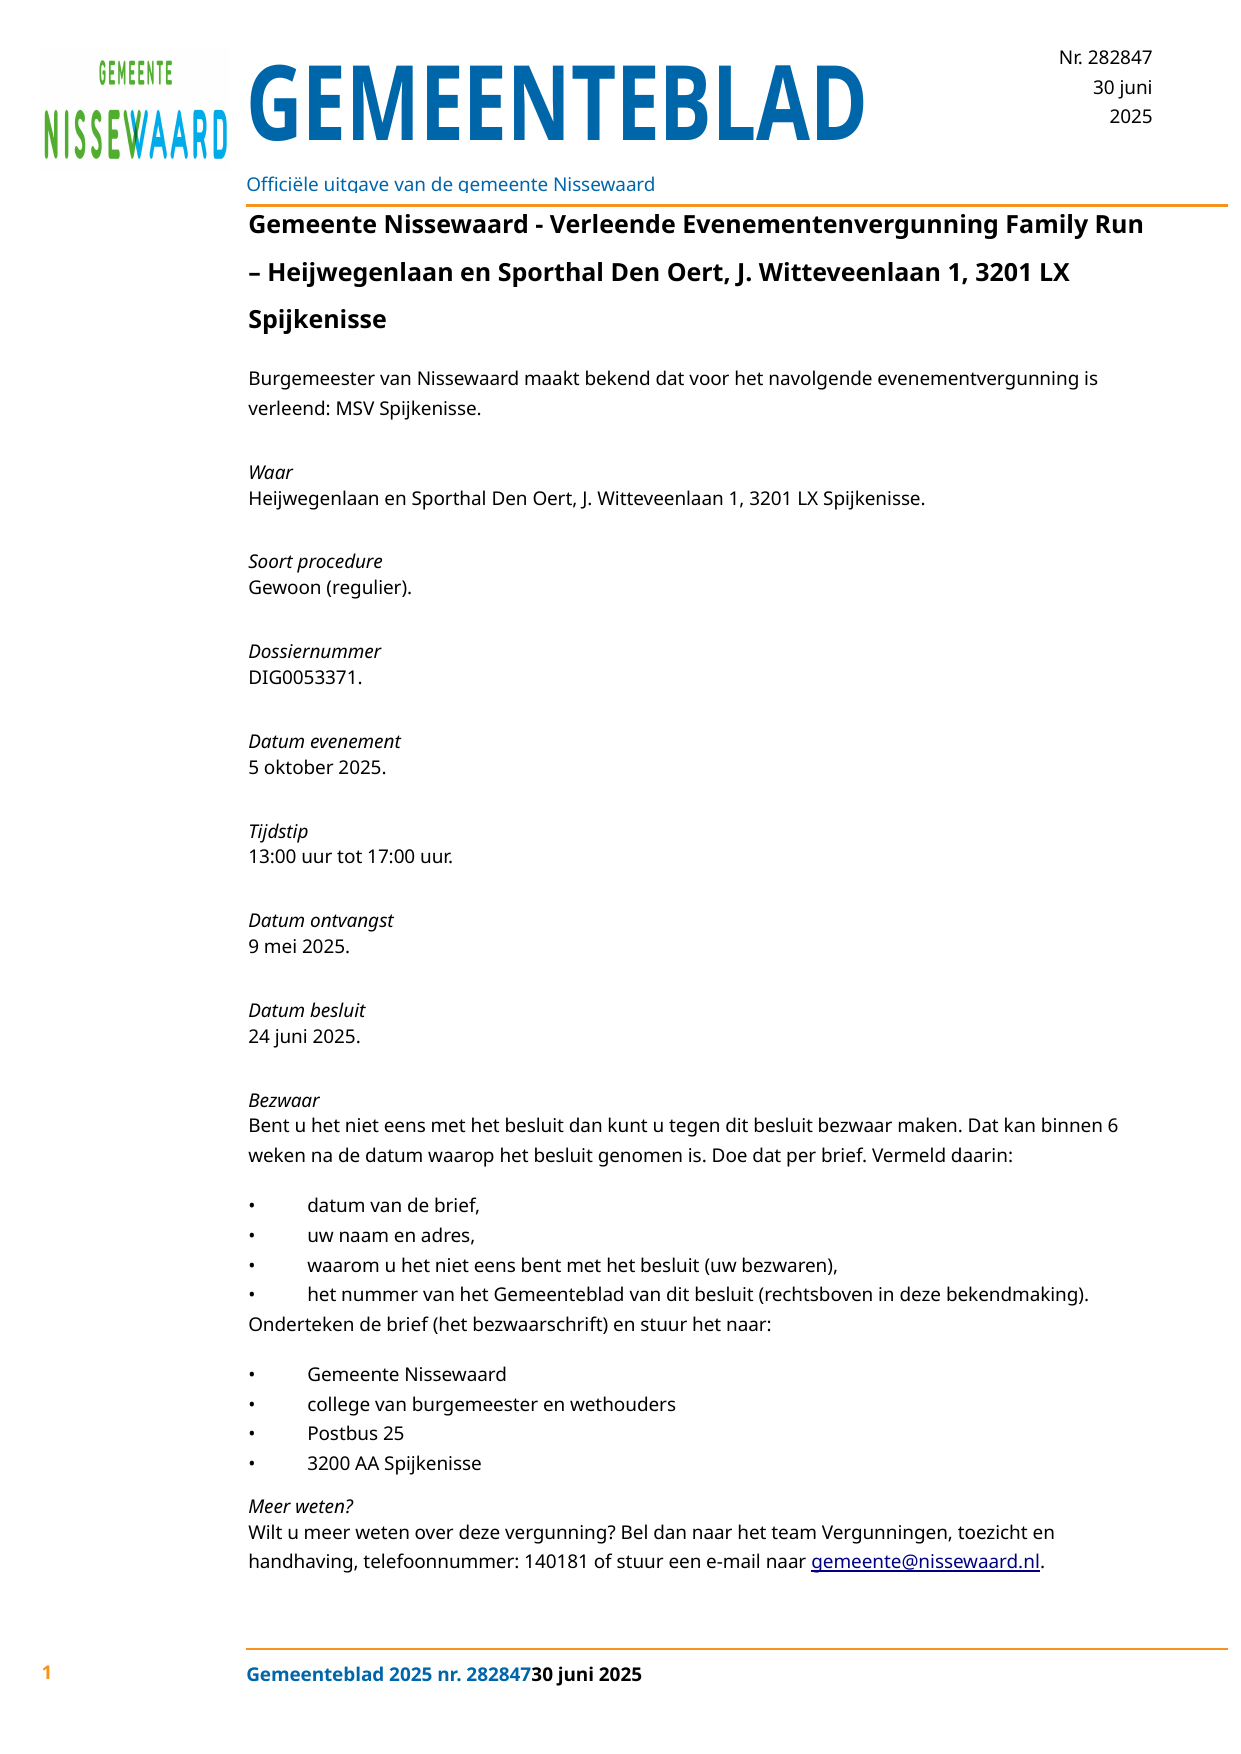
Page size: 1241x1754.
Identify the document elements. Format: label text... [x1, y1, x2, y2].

text Bezwaar [248, 1087, 1152, 1113]
text Bent u het niet eens met het besluit dan kunt u tegen dit besluit bezwaar maken. Dat kan binnen 6 weken na de datum waarop het besluit genomen is. Doe dat per brief. Vermeld daarin: [248, 1113, 1152, 1168]
text Tijdstip [248, 818, 1152, 843]
list Postbus 25 [248, 1421, 1152, 1446]
list datum van de brief, [248, 1193, 1152, 1218]
text Datum evenement [248, 728, 1152, 754]
text Datum besluit [248, 997, 1152, 1023]
text Soort procedure [248, 549, 1152, 574]
text Heijwegenlaan en Sporthal Den Oert, J. Witteveenlaan 1, 3201 LX Spijkenisse. [248, 485, 1152, 511]
text 5 oktober 2025. [248, 754, 1152, 779]
text Onderteken de brief (het bezwaarschrift) en stuur het naar: [248, 1311, 1152, 1337]
list waarom u het niet eens bent met het besluit (uw bezwaren), [248, 1252, 1152, 1277]
text Burgemeester van Nissewaard maakt bekend dat voor het navolgende evenementvergunning is verleend: MSV Spijkenisse. [248, 366, 1152, 421]
text 24 juni 2025. [248, 1023, 1152, 1049]
text Waar [248, 459, 1152, 485]
text Wilt u meer weten over deze vergunning? Bel dan naar het team Vergunningen, toezicht en handhaving, telefoonnummer: 140181 of stuur een e-mail naar gemeente@nissewaard.nl. [248, 1519, 1152, 1574]
text Gewoon (regulier). [248, 574, 1152, 600]
text 13:00 uur tot 17:00 uur. [248, 843, 1152, 869]
list het nummer van het Gemeenteblad van dit besluit (rechtsboven in deze bekendmaking). [248, 1281, 1152, 1307]
text Meer weten? [248, 1493, 1152, 1519]
list college van burgemeester en wethouders [248, 1391, 1152, 1417]
text Gemeente Nissewaard - Verleende Evenementenvergunning Family Run – Heijwegenlaan en Sporthal Den Oert, J. Witteveenlaan 1, 3201 LX Spijkenisse [248, 207, 1152, 336]
list Gemeente Nissewaard [248, 1361, 1152, 1387]
list 3200 AA Spijkenisse [248, 1450, 1152, 1476]
text 9 mei 2025. [248, 933, 1152, 959]
picture [41, 47, 231, 172]
text Dossiernummer [248, 638, 1152, 664]
text Datum ontvangst [248, 907, 1152, 933]
list uw naam en adres, [248, 1222, 1152, 1248]
text DIG0053371. [248, 664, 1152, 690]
